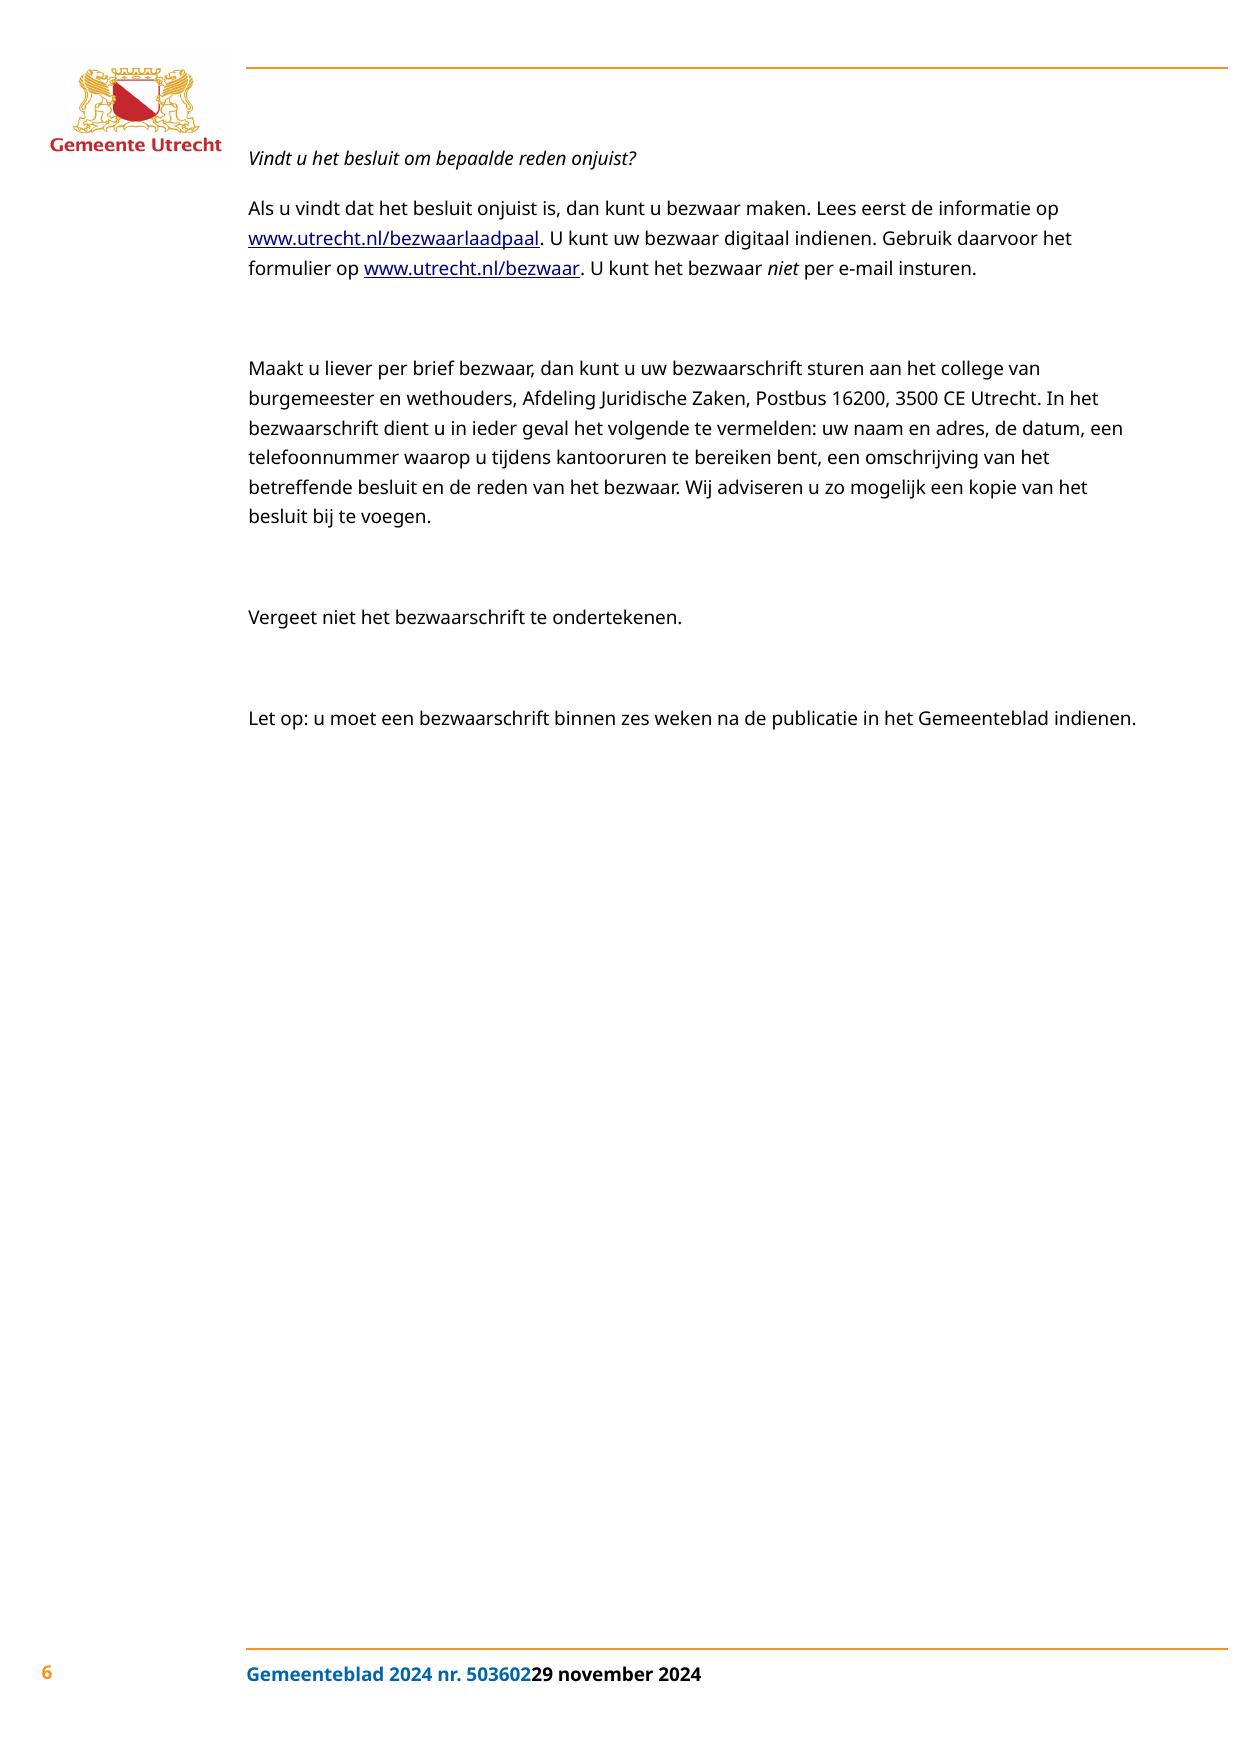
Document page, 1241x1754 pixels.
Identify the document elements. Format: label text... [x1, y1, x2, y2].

text Vergeet niet het bezwaarschrift te ondertekenen. [248, 604, 1152, 630]
text Vindt u het besluit om bepaalde reden onjuist? [248, 145, 1152, 171]
text Let op: u moet een bezwaarschrift binnen zes weken na de publicatie in het Gemeenteblad indienen. [248, 705, 1152, 731]
text Maakt u liever per brief bezwaar, dan kunt u uw bezwaarschrift sturen aan het college van burgemeester en wethouders, Afdeling Juridische Zaken, Postbus 16200, 3500 CE Utrecht. In het bezwaarschrift dient u in ieder geval het volgende te vermelden: uw naam en adres, de datum, een telefoonnummer waarop u tijdens kantooruren te bereiken bent, een omschrijving van het betreffende besluit en de reden van het bezwaar. Wij adviseren u zo mogelijk een kopie van het besluit bij te voegen. [248, 356, 1152, 529]
picture [41, 47, 231, 172]
text Als u vindt dat het besluit onjuist is, dan kunt u bezwaar maken. Lees eerst de informatie op www.utrecht.nl/bezwaarlaadpaal. U kunt uw bezwaar digitaal indienen. Gebruik daarvoor het formulier op www.utrecht.nl/bezwaar. U kunt het bezwaar niet per e-mail insturen. [248, 196, 1152, 281]
